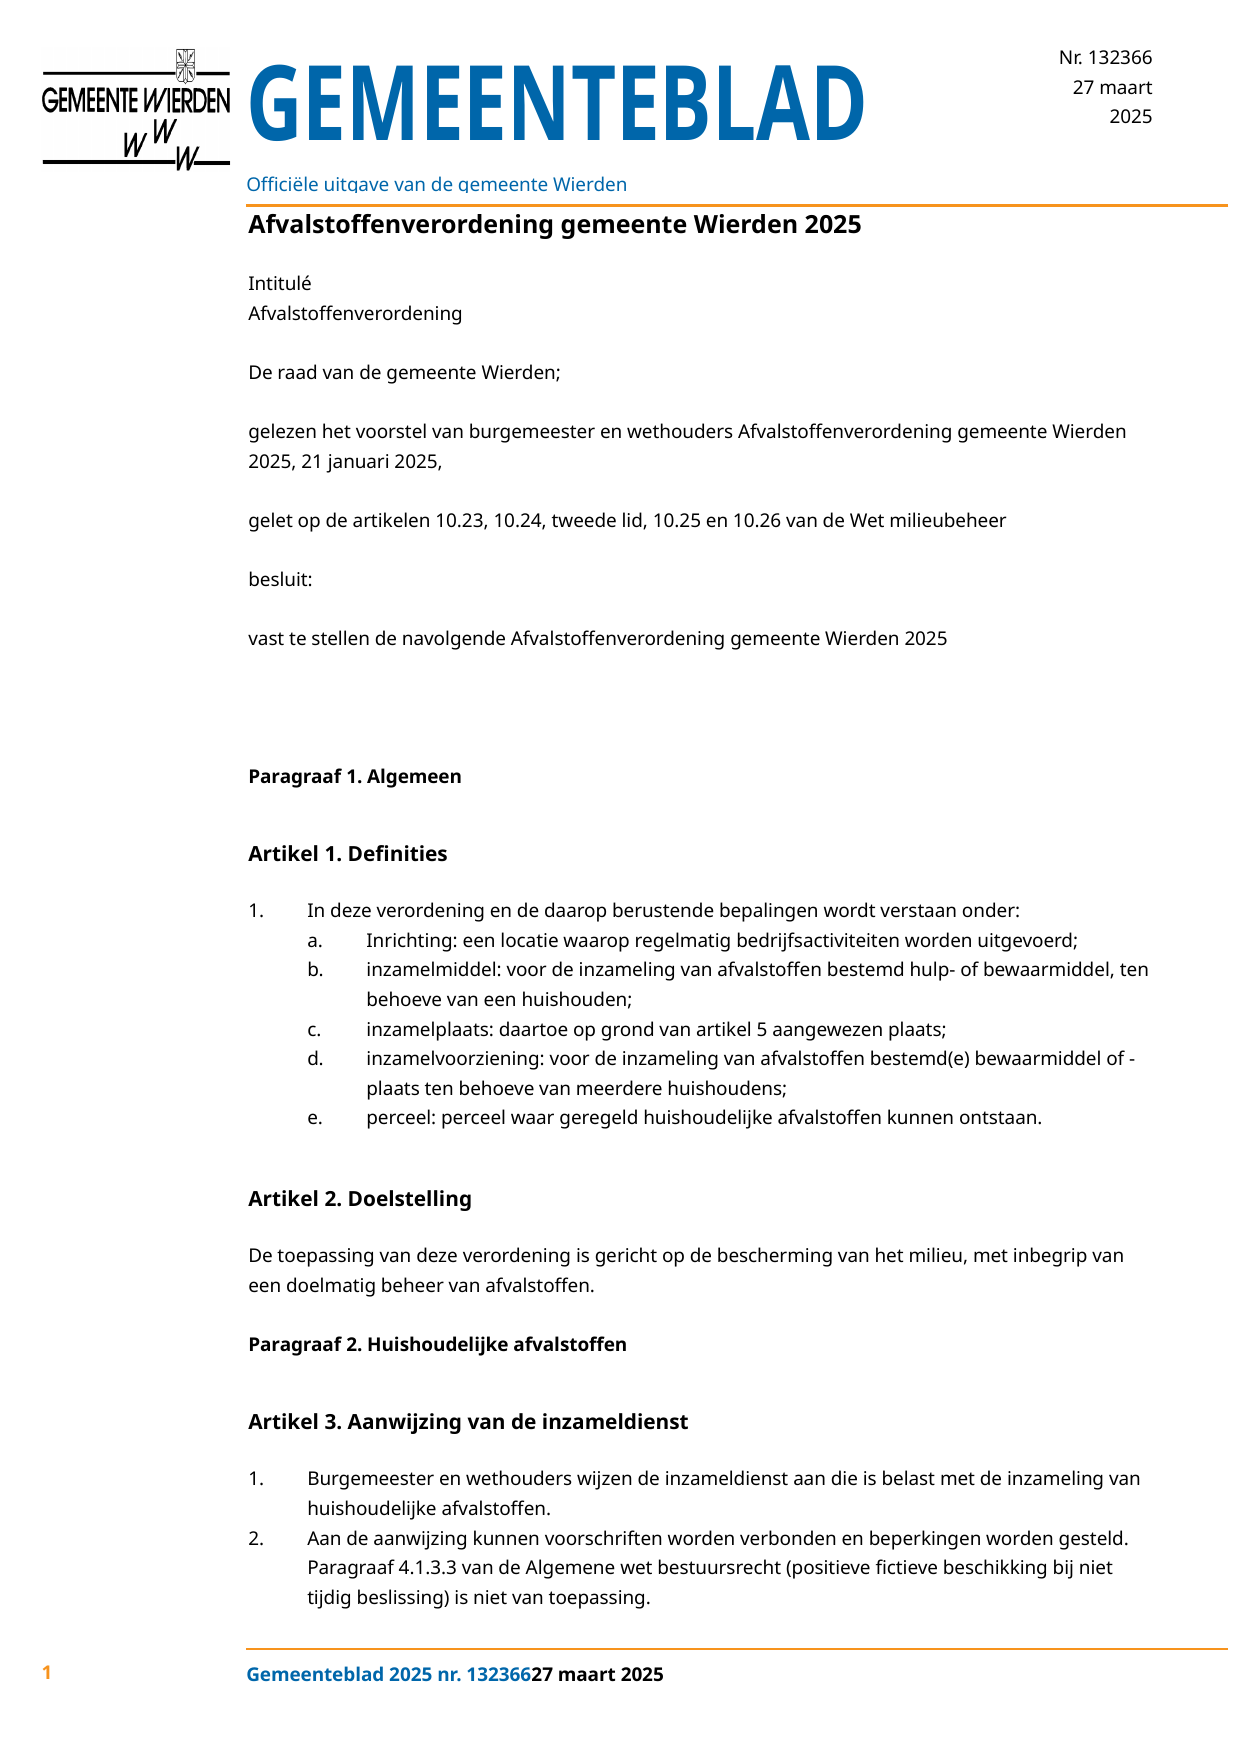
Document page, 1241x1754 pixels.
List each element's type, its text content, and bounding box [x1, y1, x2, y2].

text Intitulé [248, 270, 1152, 296]
text De toepassing van deze verordening is gericht op de bescherming van het milieu, met inbegrip van een doelmatig beheer van afvalstoffen. [248, 1243, 1152, 1298]
text Artikel 3. Aanwijzing van de inzameldienst [248, 1407, 1152, 1436]
text Afvalstoffenverordening gemeente Wierden 2025 [248, 207, 1152, 241]
list perceel: perceel waar geregeld huishoudelijke afvalstoffen kunnen ontstaan. [307, 1104, 1152, 1130]
text gelezen het voorstel van burgemeester en wethouders Afvalstoffenverordening gemeente Wierden 2025, 21 januari 2025, [248, 418, 1152, 473]
picture [41, 47, 231, 172]
text gelet op de artikelen 10.23, 10.24, tweede lid, 10.25 en 10.26 van de Wet milieubeheer [248, 507, 1152, 533]
text De raad van de gemeente Wierden; [248, 359, 1152, 385]
text besluit: [248, 566, 1152, 592]
list Inrichting: een locatie waarop regelmatig bedrijfsactiviteiten worden uitgevoerd; [307, 927, 1152, 953]
text vast te stellen de navolgende Afvalstoffenverordening gemeente Wierden 2025 [248, 625, 1152, 651]
list inzamelmiddel: voor de inzameling van afvalstoffen bestemd hulp- of bewaarmiddel, ten behoeve van een huishouden; [307, 957, 1152, 1012]
list In deze verordening en de daarop berustende bepalingen wordt verstaan onder: [248, 897, 1152, 923]
text Artikel 2. Doelstelling [248, 1184, 1152, 1213]
text Afvalstoffenverordening [248, 300, 1152, 326]
text Paragraaf 1. Algemeen [248, 763, 1152, 789]
list inzamelvoorziening: voor de inzameling van afvalstoffen bestemd(e) bewaarmiddel of -plaats ten behoeve van meerdere huishoudens; [307, 1045, 1152, 1101]
text Paragraaf 2. Huishoudelijke afvalstoffen [248, 1331, 1152, 1357]
text Artikel 1. Definities [248, 839, 1152, 868]
list Burgemeester en wethouders wijzen de inzameldienst aan die is belast met de inzameling van huishoudelijke afvalstoffen. [248, 1466, 1152, 1521]
list Aan de aanwijzing kunnen voorschriften worden verbonden en beperkingen worden gesteld. Paragraaf 4.1.3.3 van de Algemene wet bestuursrecht (positieve fictieve beschikking bij niet tijdig beslissing) is niet van toepassing. [248, 1525, 1152, 1609]
list inzamelplaats: daartoe op grond van artikel 5 aangewezen plaats; [307, 1016, 1152, 1042]
